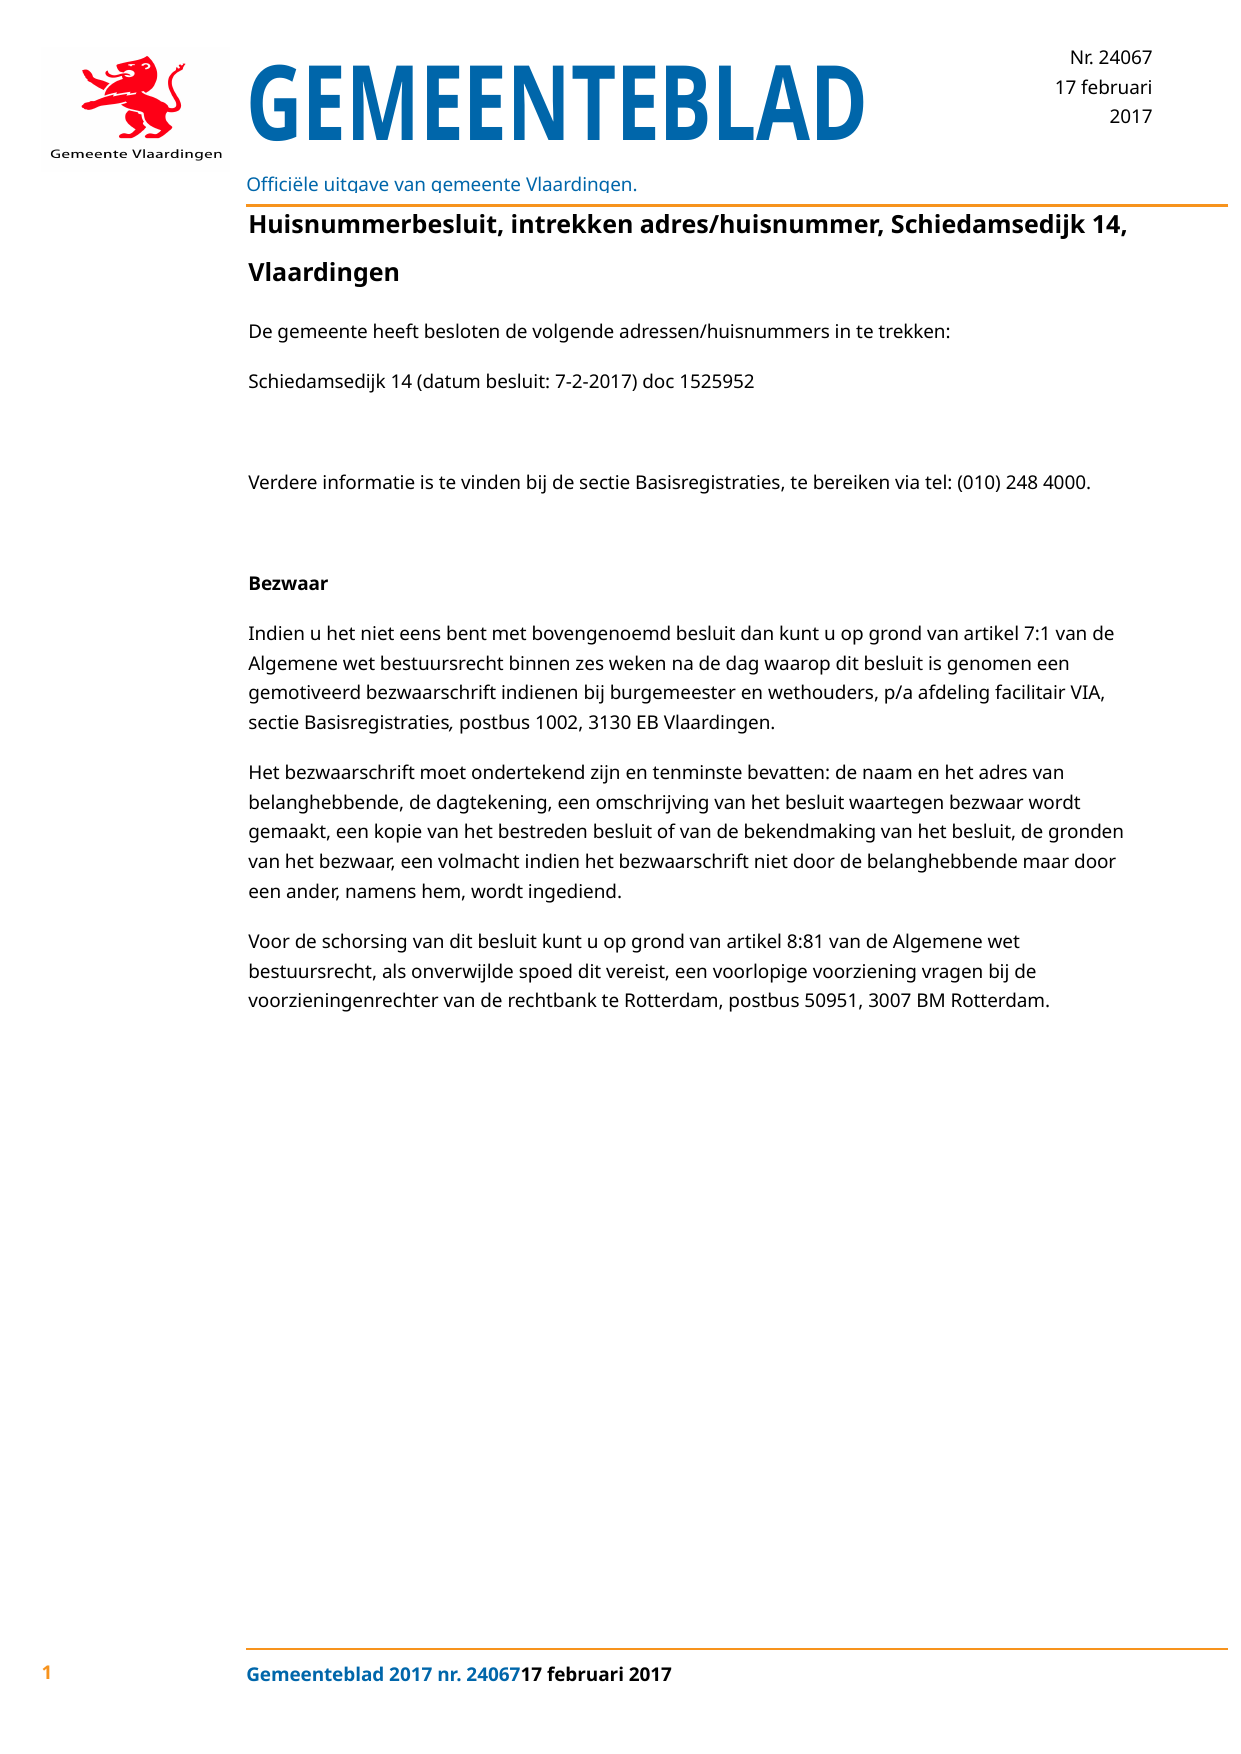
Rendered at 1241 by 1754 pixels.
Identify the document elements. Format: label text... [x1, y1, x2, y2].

text Bezwaar [248, 570, 1152, 596]
text Indien u het niet eens bent met bovengenoemd besluit dan kunt u op grond van artikel 7:1 van de Algemene wet bestuursrecht binnen zes weken na de dag waarop dit besluit is genomen een gemotiveerd bezwaarschrift indienen bij burgemeester en wethouders, p/a afdeling facilitair VIA, sectie Basisregistraties, postbus 1002, 3130 EB Vlaardingen. [248, 620, 1152, 735]
picture [41, 47, 231, 172]
text De gemeente heeft besloten de volgende adressen/huisnummers in te trekken: [248, 318, 1152, 344]
text Schiedamsedijk 14 (datum besluit: 7-2-2017) doc 1525952 [248, 368, 1152, 394]
text Verdere informatie is te vinden bij de sectie Basisregistraties, te bereiken via tel: (010) 248 4000. [248, 469, 1152, 495]
text Voor de schorsing van dit besluit kunt u op grond van artikel 8:81 van de Algemene wet bestuursrecht, als onverwijlde spoed dit vereist, een voorlopige voorziening vragen bij de voorzieningenrechter van de rechtbank te Rotterdam, postbus 50951, 3007 BM Rotterdam. [248, 928, 1152, 1013]
text Huisnummerbesluit, intrekken adres/huisnummer, Schiedamsedijk 14, Vlaardingen [248, 207, 1152, 288]
text Het bezwaarschrift moet ondertekend zijn en tenminste bevatten: de naam en het adres van belanghebbende, de dagtekening, een omschrijving van het besluit waartegen bezwaar wordt gemaakt, een kopie van het bestreden besluit of van de bekendmaking van het besluit, de gronden van het bezwaar, een volmacht indien het bezwaarschrift niet door de belanghebbende maar door een ander, namens hem, wordt ingediend. [248, 759, 1152, 904]
